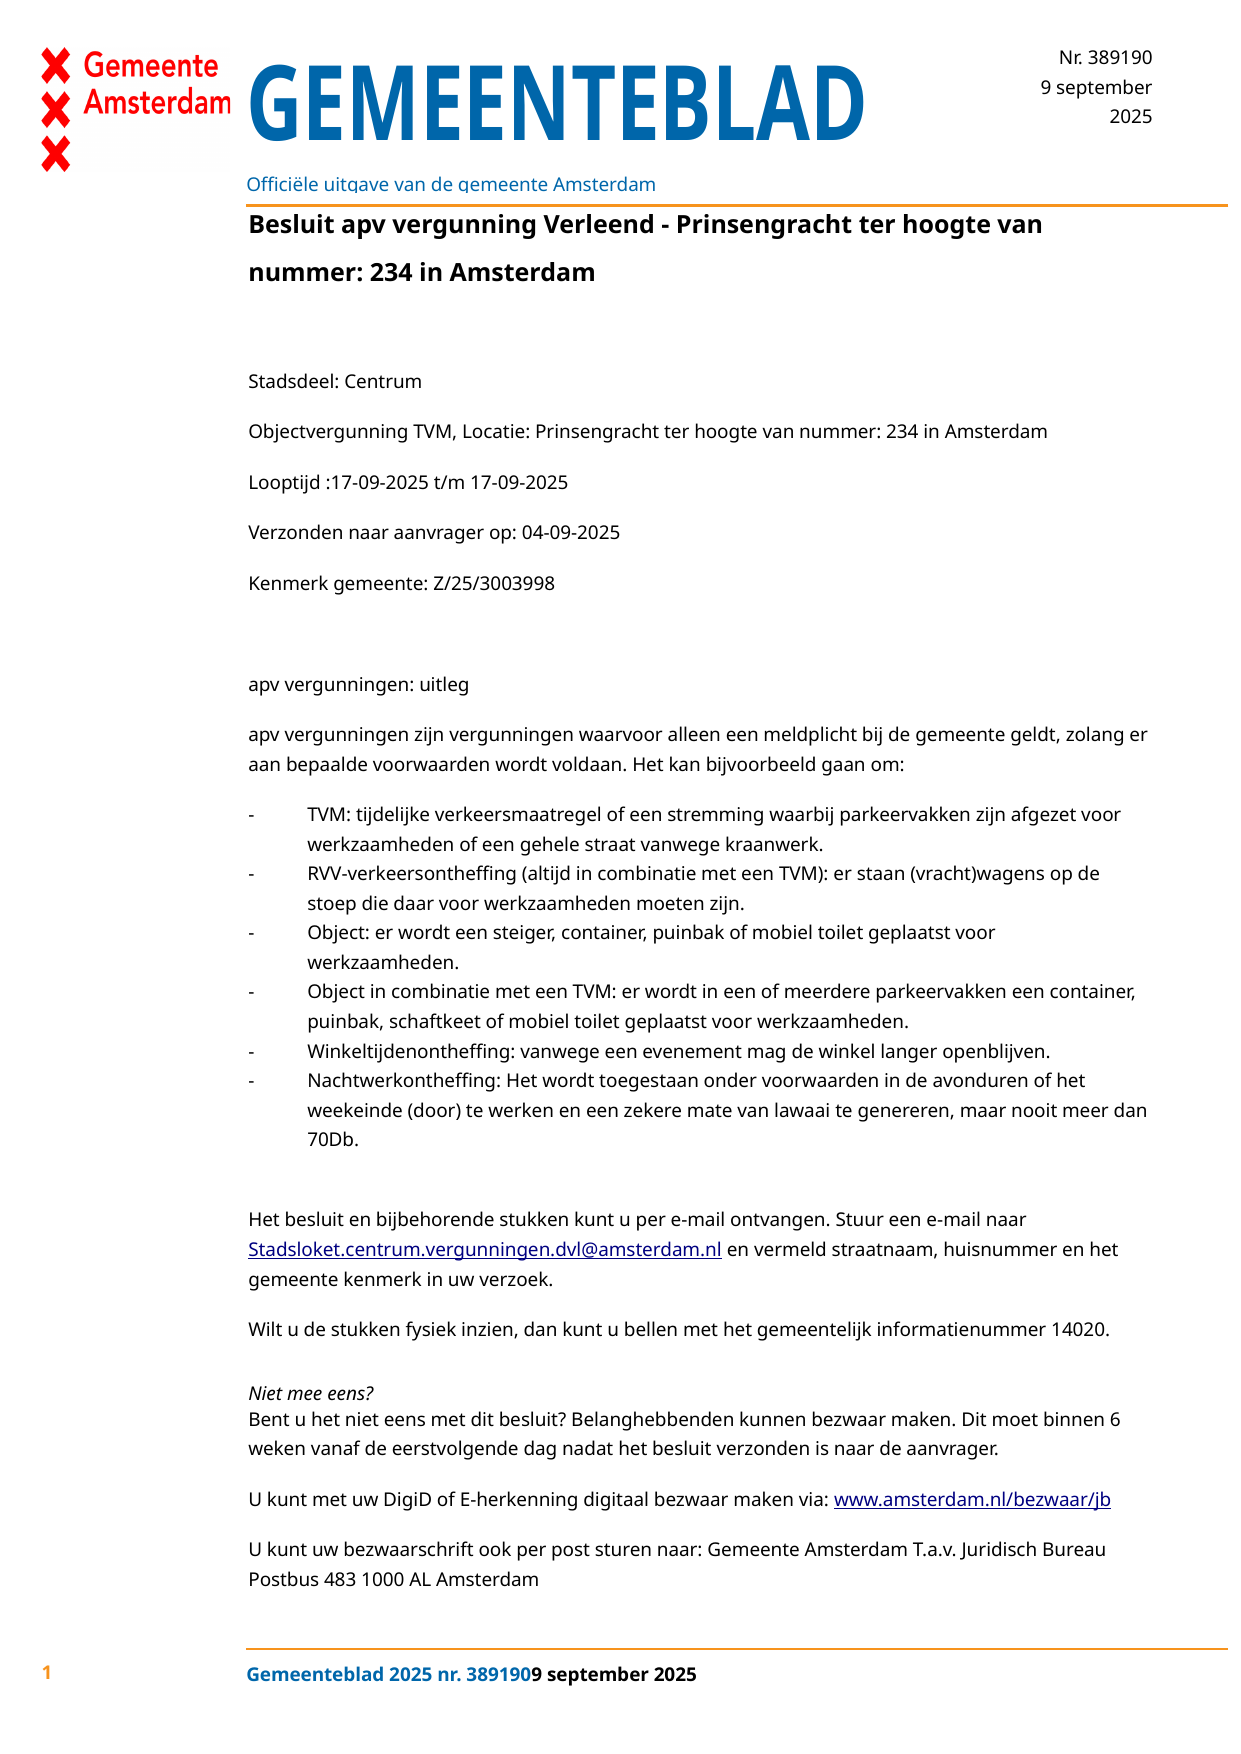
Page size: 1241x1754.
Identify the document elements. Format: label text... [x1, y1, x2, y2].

text Stadsdeel: Centrum [248, 368, 1152, 394]
list TVM: tijdelijke verkeersmaatregel of een stremming waarbij parkeervakken zijn afgezet voor werkzaamheden of een gehele straat vanwege kraanwerk. [248, 801, 1152, 857]
text Verzonden naar aanvrager op: 04-09-2025 [248, 519, 1152, 545]
text apv vergunningen: uitleg [248, 671, 1152, 697]
list Object: er wordt een steiger, container, puinbak of mobiel toilet geplaatst voor werkzaamheden. [248, 919, 1152, 975]
text U kunt met uw DigiD of E-herkenning digitaal bezwaar maken via: www.amsterdam.nl/bezwaar/jb [248, 1486, 1152, 1512]
text Bent u het niet eens met dit besluit? Belanghebbenden kunnen bezwaar maken. Dit moet binnen 6 weken vanaf de eerstvolgende dag nadat het besluit verzonden is naar de aanvrager. [248, 1406, 1152, 1461]
text apv vergunningen zijn vergunningen waarvoor alleen een meldplicht bij de gemeente geldt, zolang er aan bepaalde voorwaarden wordt voldaan. Het kan bijvoorbeeld gaan om: [248, 721, 1152, 777]
list RVV-verkeersontheffing (altijd in combinatie met een TVM): er staan (vracht)wagens op de stoep die daar voor werkzaamheden moeten zijn. [248, 860, 1152, 916]
text Niet mee eens? [248, 1380, 1152, 1406]
list Nachtwerkontheffing: Het wordt toegestaan onder voorwaarden in de avonduren of het weekeinde (door) te werken en een zekere mate van lawaai te genereren, maar nooit meer dan 70Db. [248, 1067, 1152, 1152]
text Wilt u de stukken fysiek inzien, dan kunt u bellen met het gemeentelijk informatienummer 14020. [248, 1316, 1152, 1342]
text Kenmerk gemeente: Z/25/3003998 [248, 570, 1152, 596]
text Objectvergunning TVM, Locatie: Prinsengracht ter hoogte van nummer: 234 in Amsterdam [248, 419, 1152, 444]
text U kunt uw bezwaarschrift ook per post sturen naar: Gemeente Amsterdam T.a.v. Juridisch Bureau Postbus 483 1000 AL Amsterdam [248, 1536, 1152, 1592]
text Het besluit en bijbehorende stukken kunt u per e-mail ontvangen. Stuur een e-mail naar Stadsloket.centrum.vergunningen.dvl@amsterdam.nl en vermeld straatnaam, huisnummer en het gemeente kenmerk in uw verzoek. [248, 1207, 1152, 1292]
text Looptijd :17-09-2025 t/m 17-09-2025 [248, 469, 1152, 495]
list Object in combinatie met een TVM: er wordt in een of meerdere parkeervakken een container, puinbak, schaftkeet of mobiel toilet geplaatst voor werkzaamheden. [248, 979, 1152, 1034]
picture [41, 47, 231, 172]
text Besluit apv vergunning Verleend - Prinsengracht ter hoogte van nummer: 234 in Amsterdam [248, 207, 1152, 288]
list Winkeltijdenontheffing: vanwege een evenement mag de winkel langer openblijven. [248, 1038, 1152, 1064]
